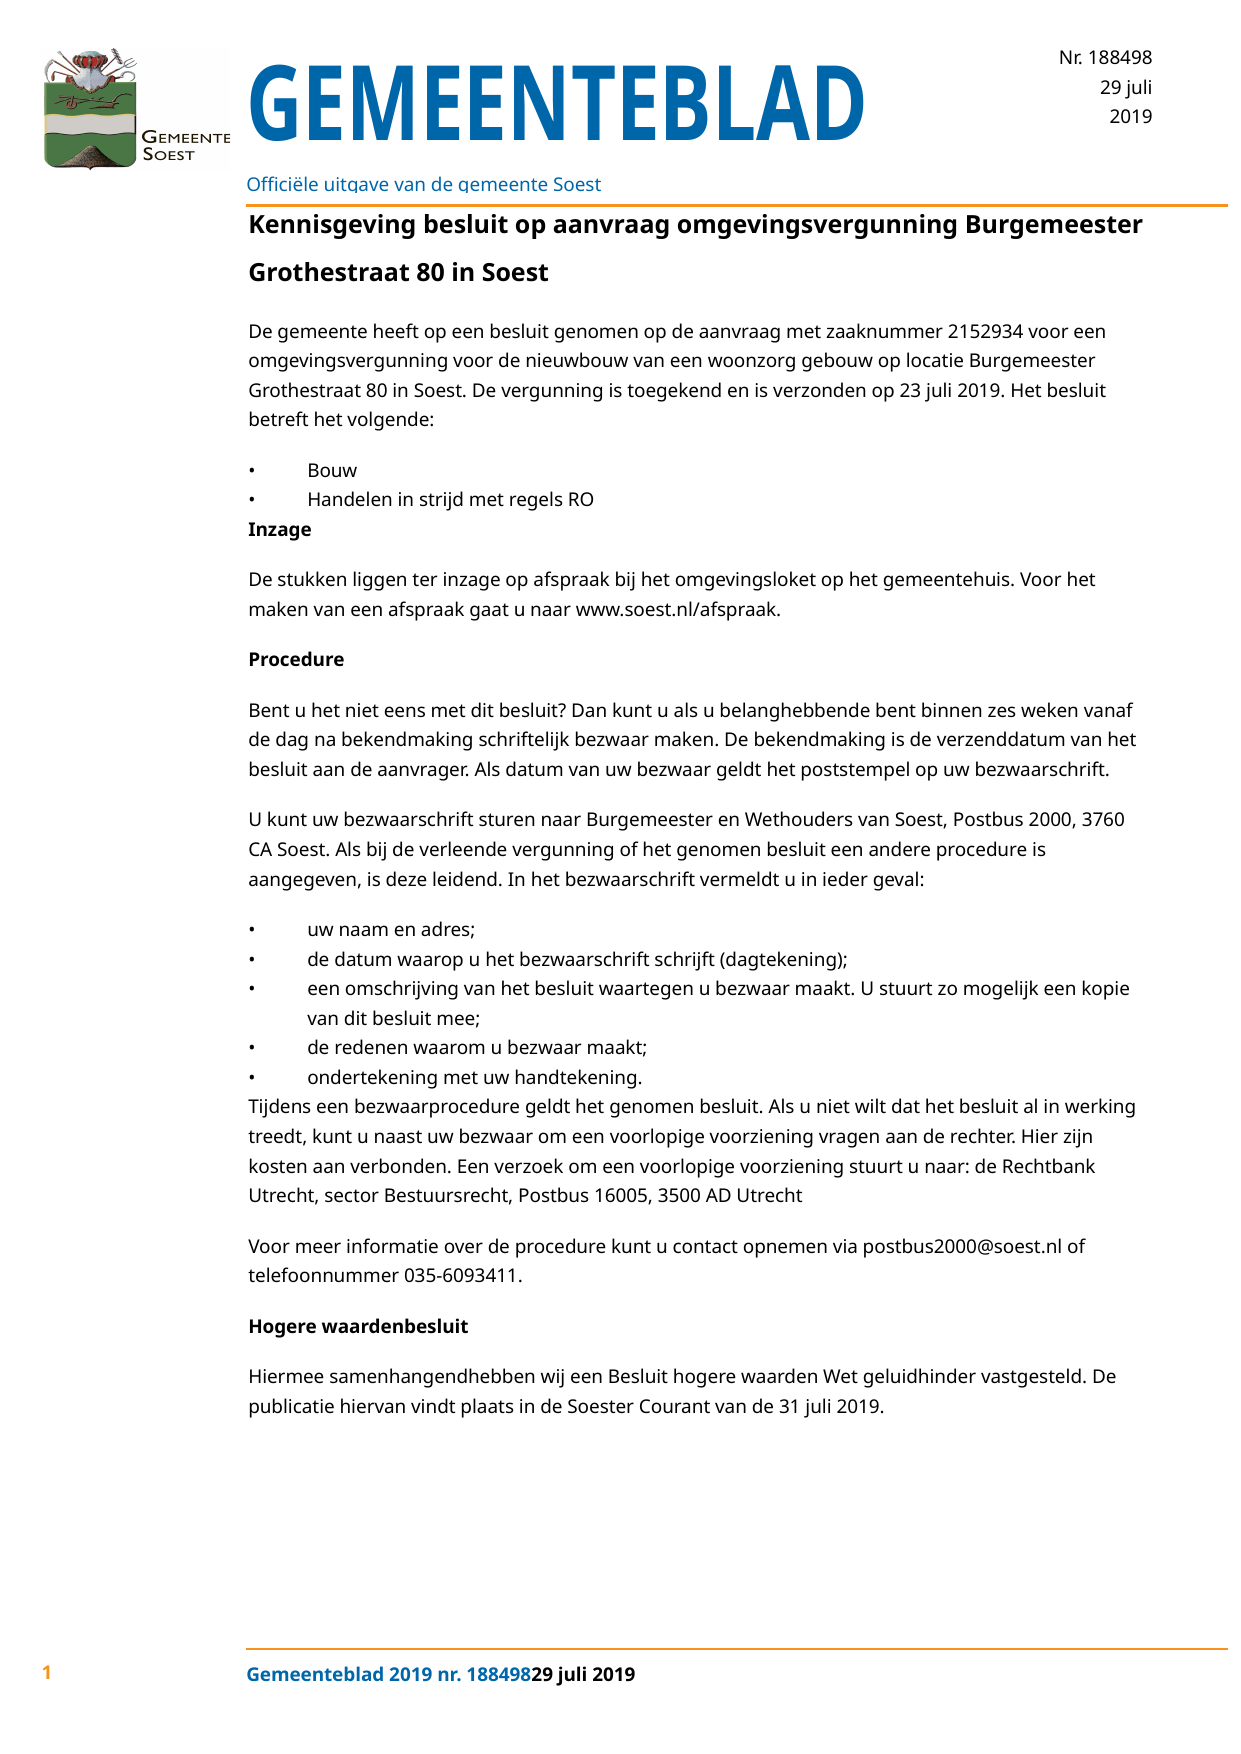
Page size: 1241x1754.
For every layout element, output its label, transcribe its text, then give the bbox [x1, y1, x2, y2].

text U kunt uw bezwaarschrift sturen naar Burgemeester en Wethouders van Soest, Postbus 2000, 3760 CA Soest. Als bij de verleende vergunning of het genomen besluit een andere procedure is aangegeven, is deze leidend. In het bezwaarschrift vermeldt u in ieder geval: [248, 807, 1152, 892]
text Bent u het niet eens met dit besluit? Dan kunt u als u belanghebbende bent binnen zes weken vanaf de dag na bekendmaking schriftelijk bezwaar maken. De bekendmaking is de verzenddatum van het besluit aan de aanvrager. Als datum van uw bezwaar geldt het poststempel op uw bezwaarschrift. [248, 697, 1152, 782]
text Hogere waardenbesluit [248, 1313, 1152, 1339]
text Inzage [248, 516, 1152, 542]
list uw naam en adres; [248, 916, 1152, 942]
list de datum waarop u het bezwaarschrift schrijft (dagtekening); [248, 946, 1152, 972]
list Handelen in strijd met regels RO [248, 487, 1152, 512]
list een omschrijving van het besluit waartegen u bezwaar maakt. U stuurt zo mogelijk een kopie van dit besluit mee; [248, 975, 1152, 1031]
text Voor meer informatie over de procedure kunt u contact opnemen via postbus2000@soest.nl of telefoonnummer 035-6093411. [248, 1233, 1152, 1288]
text Tijdens een bezwaarprocedure geldt het genomen besluit. Als u niet wilt dat het besluit al in werking treedt, kunt u naast uw bezwaar om een voorlopige voorziening vragen aan de rechter. Hier zijn kosten aan verbonden. Een verzoek om een voorlopige voorziening stuurt u naar: de Rechtbank Utrecht, sector Bestuursrecht, Postbus 16005, 3500 AD Utrecht [248, 1094, 1152, 1208]
picture [41, 47, 231, 172]
text Kennisgeving besluit op aanvraag omgevingsvergunning Burgemeester Grothestraat 80 in Soest [248, 207, 1152, 288]
text Hiermee samenhangendhebben wij een Besluit hogere waarden Wet geluidhinder vastgesteld. De publicatie hiervan vindt plaats in de Soester Courant van de 31 juli 2019. [248, 1363, 1152, 1419]
text De stukken liggen ter inzage op afspraak bij het omgevingsloket op het gemeentehuis. Voor het maken van een afspraak gaat u naar www.soest.nl/afspraak. [248, 567, 1152, 622]
list Bouw [248, 457, 1152, 483]
text De gemeente heeft op een besluit genomen op de aanvraag met zaaknummer 2152934 voor een omgevingsvergunning voor de nieuwbouw van een woonzorg gebouw op locatie Burgemeester Grothestraat 80 in Soest. De vergunning is toegekend en is verzonden op 23 juli 2019. Het besluit betreft het volgende: [248, 318, 1152, 432]
list ondertekening met uw handtekening. [248, 1064, 1152, 1090]
list de redenen waarom u bezwaar maakt; [248, 1034, 1152, 1060]
text Procedure [248, 647, 1152, 672]
